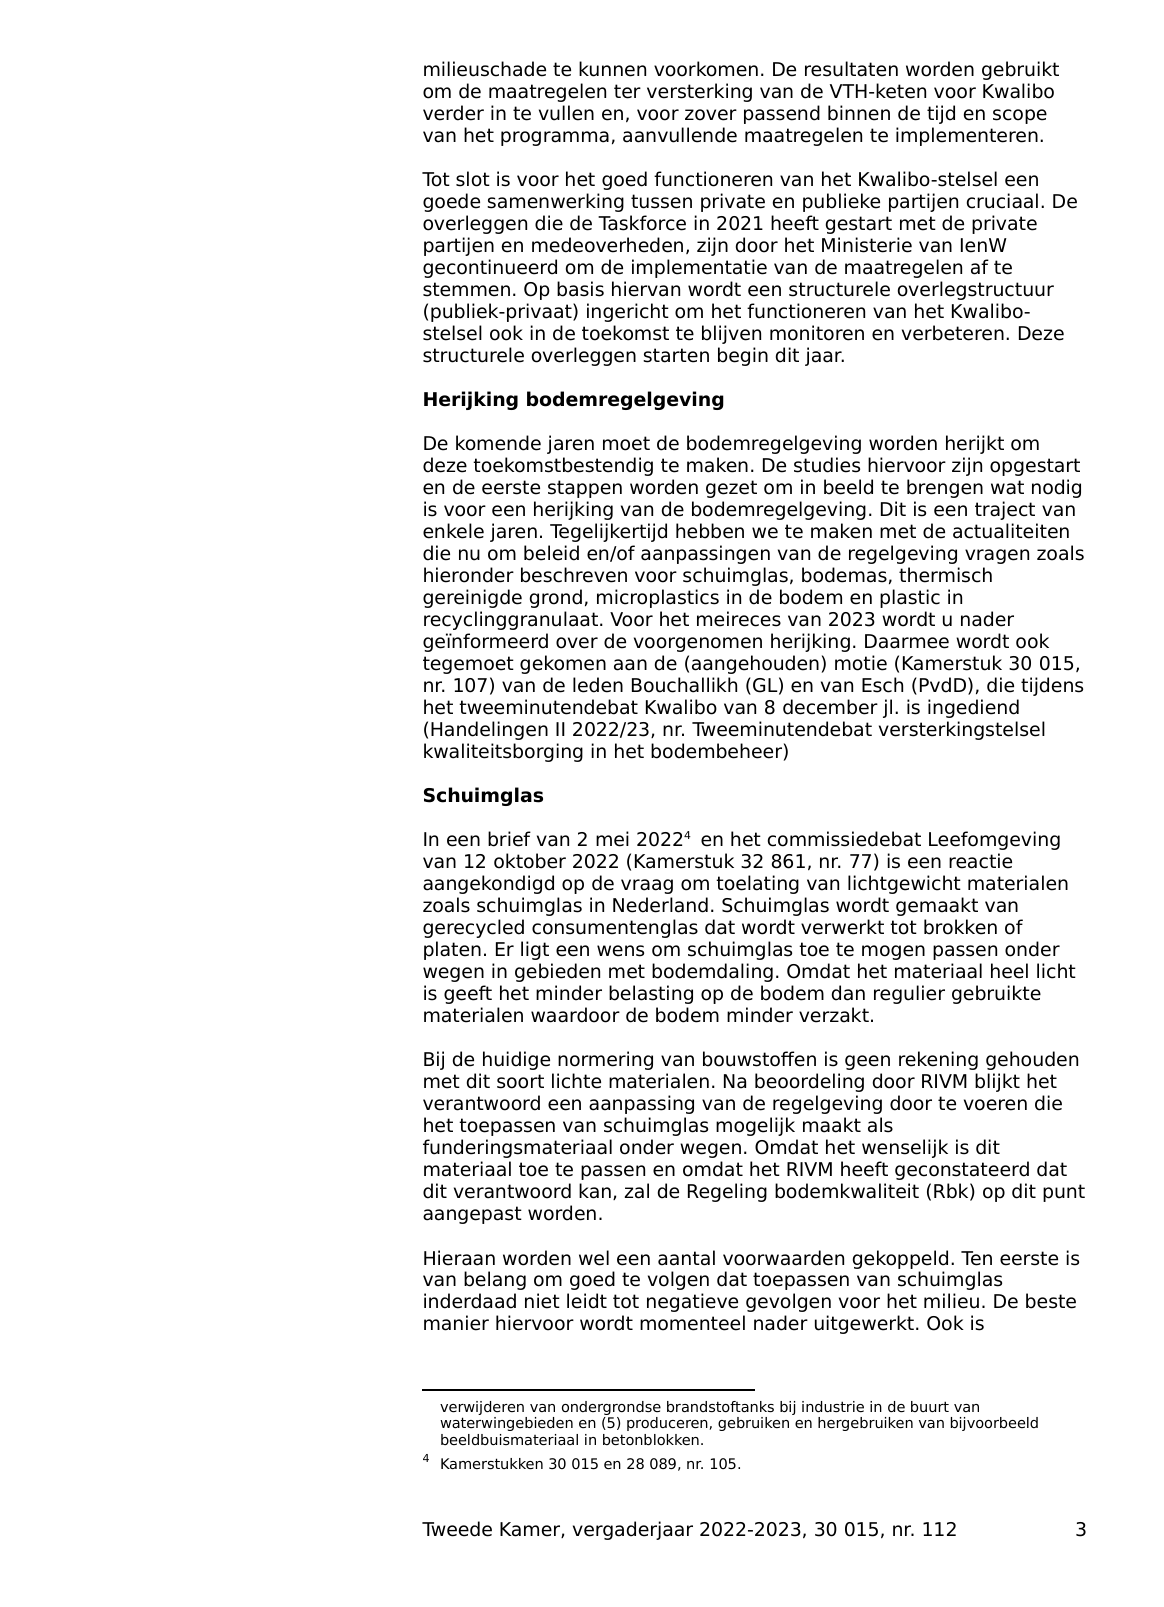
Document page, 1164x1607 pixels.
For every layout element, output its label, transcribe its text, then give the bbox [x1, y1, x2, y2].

text Bij de huidige normering van bouwstoffen is geen rekening gehouden met dit soort lichte materialen. Na beoordeling door RIVM blijkt het verantwoord een aanpassing van de regelgeving door te voeren die het toepassen van schuimglas mogelijk maakt als funderingsmateriaal onder wegen. Omdat het wenselijk is dit materiaal toe te passen en omdat het RIVM heeft geconstateerd dat dit verantwoord kan, zal de Regeling bodemkwaliteit (Rbk) op dit punt aangepast worden. [422, 1049, 1087, 1225]
text Kamerstukken 30 015 en 28 089, nr. 105. [422, 1452, 1087, 1474]
text In een brief van 2 mei 2022 en het commissiedebat Leefomgeving van 12 oktober 2022 (Kamerstuk 32 861, nr. 77) is een reactie aangekondigd op de vraag om toelating van lichtgewicht materialen zoals schuimglas in Nederland. Schuimglas wordt gemaakt van gerecycled consumentenglas dat wordt verwerkt tot brokken of platen. Er ligt een wens om schuimglas toe te mogen passen onder wegen in gebieden met bodemdaling. Omdat het materiaal heel licht is geeft het minder belasting op de bodem dan regulier gebruikte materialen waardoor de bodem minder verzakt. [422, 829, 1087, 1027]
text verwijderen van ondergrondse brandstoftanks bij industrie in de buurt van waterwingebieden en (5) produceren, gebruiken en hergebruiken van bijvoorbeeld beeldbuismateriaal in betonblokken. [422, 1399, 1087, 1449]
text milieuschade te kunnen voorkomen. De resultaten worden gebruikt om de maatregelen ter versterking van de VTH-keten voor Kwalibo verder in te vullen en, voor zover passend binnen de tijd en scope van het programma, aanvullende maatregelen te implementeren. [422, 59, 1087, 147]
subtitle Herijking bodemregelgeving [422, 389, 1087, 411]
text Tot slot is voor het goed functioneren van het Kwalibo-stelsel een goede samenwerking tussen private en publieke partijen cruciaal. De overleggen die de Taskforce in 2021 heeft gestart met de private partijen en medeoverheden, zijn door het Ministerie van IenW gecontinueerd om de implementatie van de maatregelen af te stemmen. Op basis hiervan wordt een structurele overlegstructuur (publiek-privaat) ingericht om het functioneren van het Kwalibo-stelsel ook in de toekomst te blijven monitoren en verbeteren. Deze structurele overleggen starten begin dit jaar. [422, 169, 1087, 367]
text De komende jaren moet de bodemregelgeving worden herijkt om deze toekomstbestendig te maken. De studies hiervoor zijn opgestart en de eerste stappen worden gezet om in beeld te brengen wat nodig is voor een herijking van de bodemregelgeving. Dit is een traject van enkele jaren. Tegelijkertijd hebben we te maken met de actualiteiten die nu om beleid en/of aanpassingen van de regelgeving vragen zoals hieronder beschreven voor schuimglas, bodemas, thermisch gereinigde grond, microplastics in de bodem en plastic in recyclinggranulaat. Voor het meireces van 2023 wordt u nader geïnformeerd over de voorgenomen herijking. Daarmee wordt ook tegemoet gekomen aan de (aangehouden) motie (Kamerstuk 30 015, nr. 107) van de leden Bouchallikh (GL) en van Esch (PvdD), die tijdens het tweeminutendebat Kwalibo van 8 december jl. is ingediend (Handelingen II 2022/23, nr. Tweeminutendebat versterkingstelsel kwaliteitsborging in het bodembeheer) [422, 433, 1087, 763]
subtitle Schuimglas [422, 785, 1087, 807]
text Hieraan worden wel een aantal voorwaarden gekoppeld. Ten eerste is van belang om goed te volgen dat toepassen van schuimglas inderdaad niet leidt tot negatieve gevolgen voor het milieu. De beste manier hiervoor wordt momenteel nader uitgewerkt. Ook is [422, 1247, 1087, 1335]
